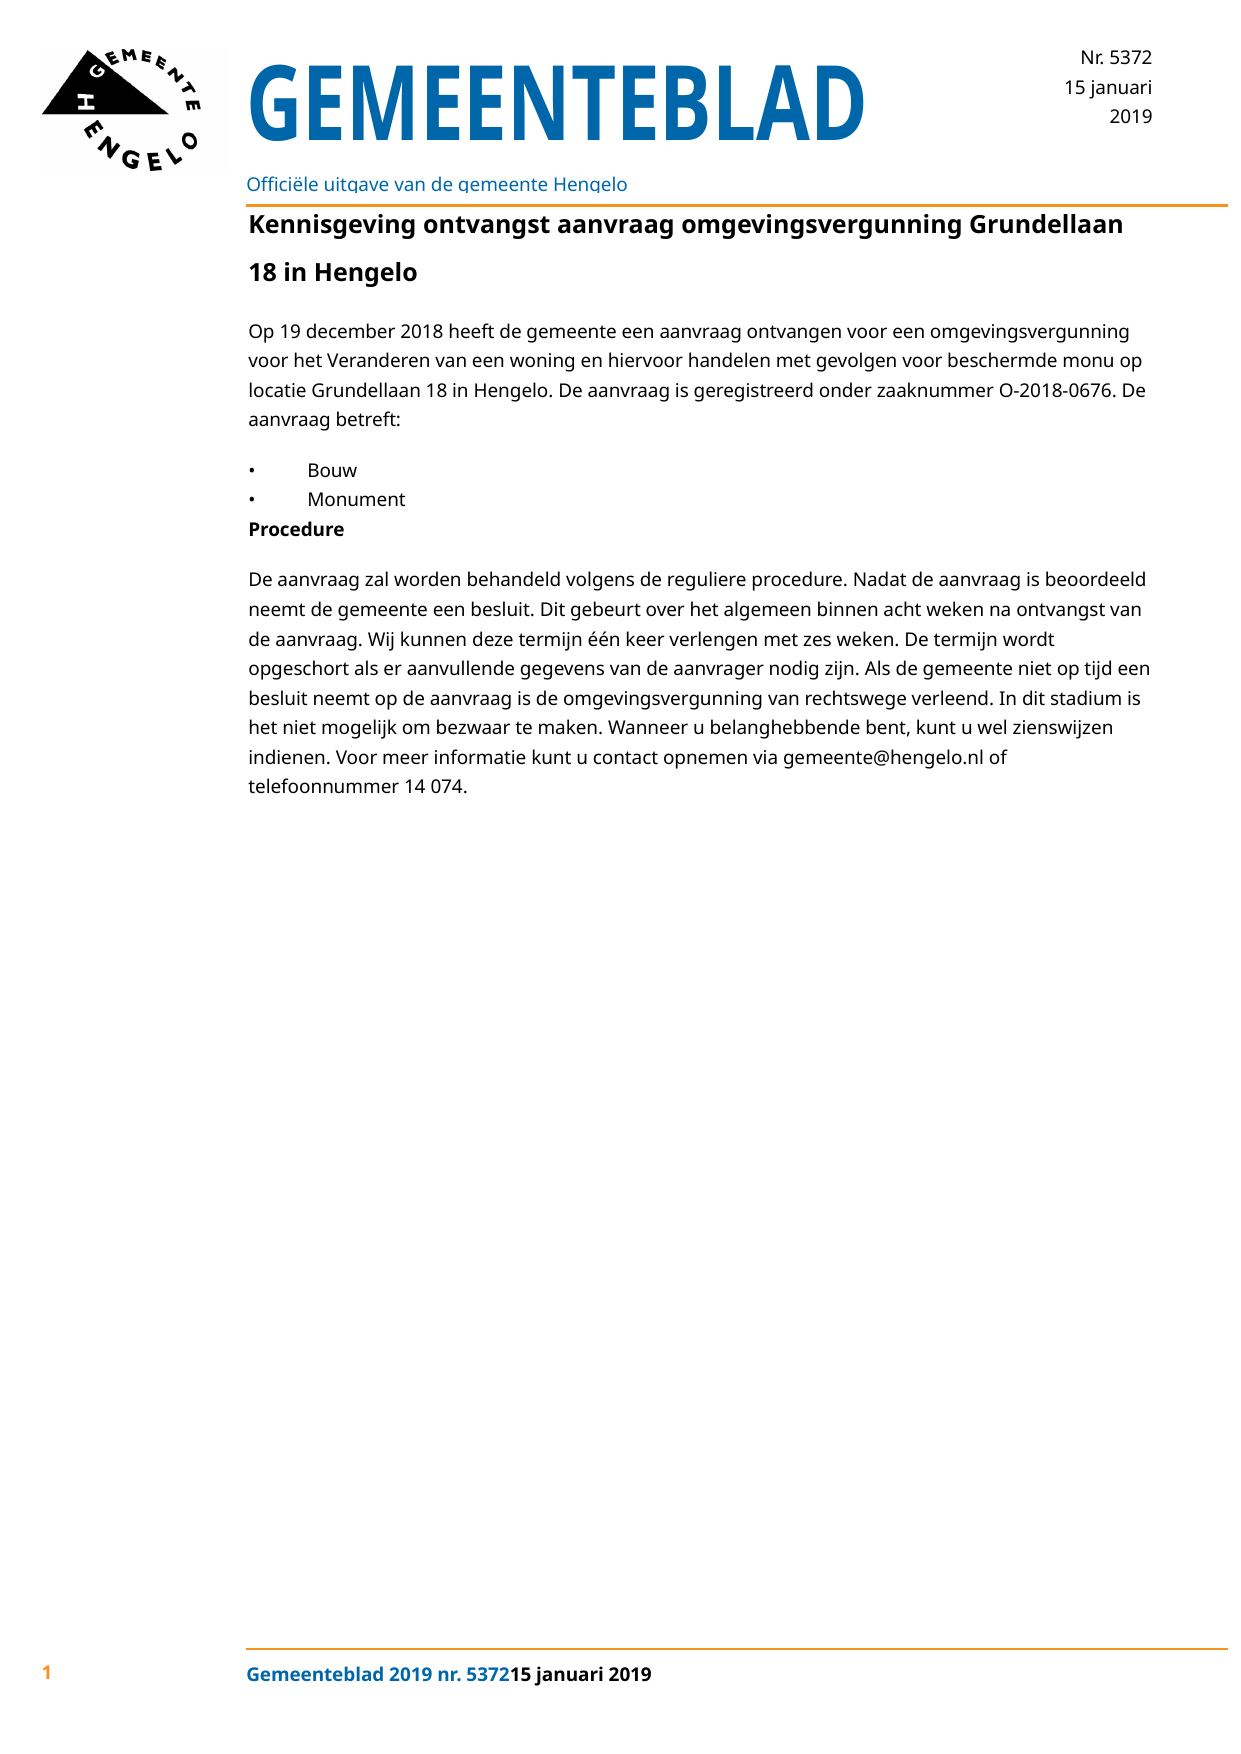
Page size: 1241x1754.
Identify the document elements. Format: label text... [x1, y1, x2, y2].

text Kennisgeving ontvangst aanvraag omgevingsvergunning Grundellaan 18 in Hengelo [248, 207, 1152, 288]
list Bouw [248, 457, 1152, 483]
picture [41, 47, 231, 172]
list Monument [248, 487, 1152, 512]
text Op 19 december 2018 heeft de gemeente een aanvraag ontvangen voor een omgevingsvergunning voor het Veranderen van een woning en hiervoor handelen met gevolgen voor beschermde monu op locatie Grundellaan 18 in Hengelo. De aanvraag is geregistreerd onder zaaknummer O-2018-0676. De aanvraag betreft: [248, 318, 1152, 432]
text De aanvraag zal worden behandeld volgens de reguliere procedure. Nadat de aanvraag is beoordeeld neemt de gemeente een besluit. Dit gebeurt over het algemeen binnen acht weken na ontvangst van de aanvraag. Wij kunnen deze termijn één keer verlengen met zes weken. De termijn wordt opgeschort als er aanvullende gegevens van de aanvrager nodig zijn. Als de gemeente niet op tijd een besluit neemt op de aanvraag is de omgevingsvergunning van rechtswege verleend. In dit stadium is het niet mogelijk om bezwaar te maken. Wanneer u belanghebbende bent, kunt u wel zienswijzen indienen. Voor meer informatie kunt u contact opnemen via gemeente@hengelo.nl of telefoonnummer 14 074. [248, 567, 1152, 799]
text Procedure [248, 516, 1152, 542]
